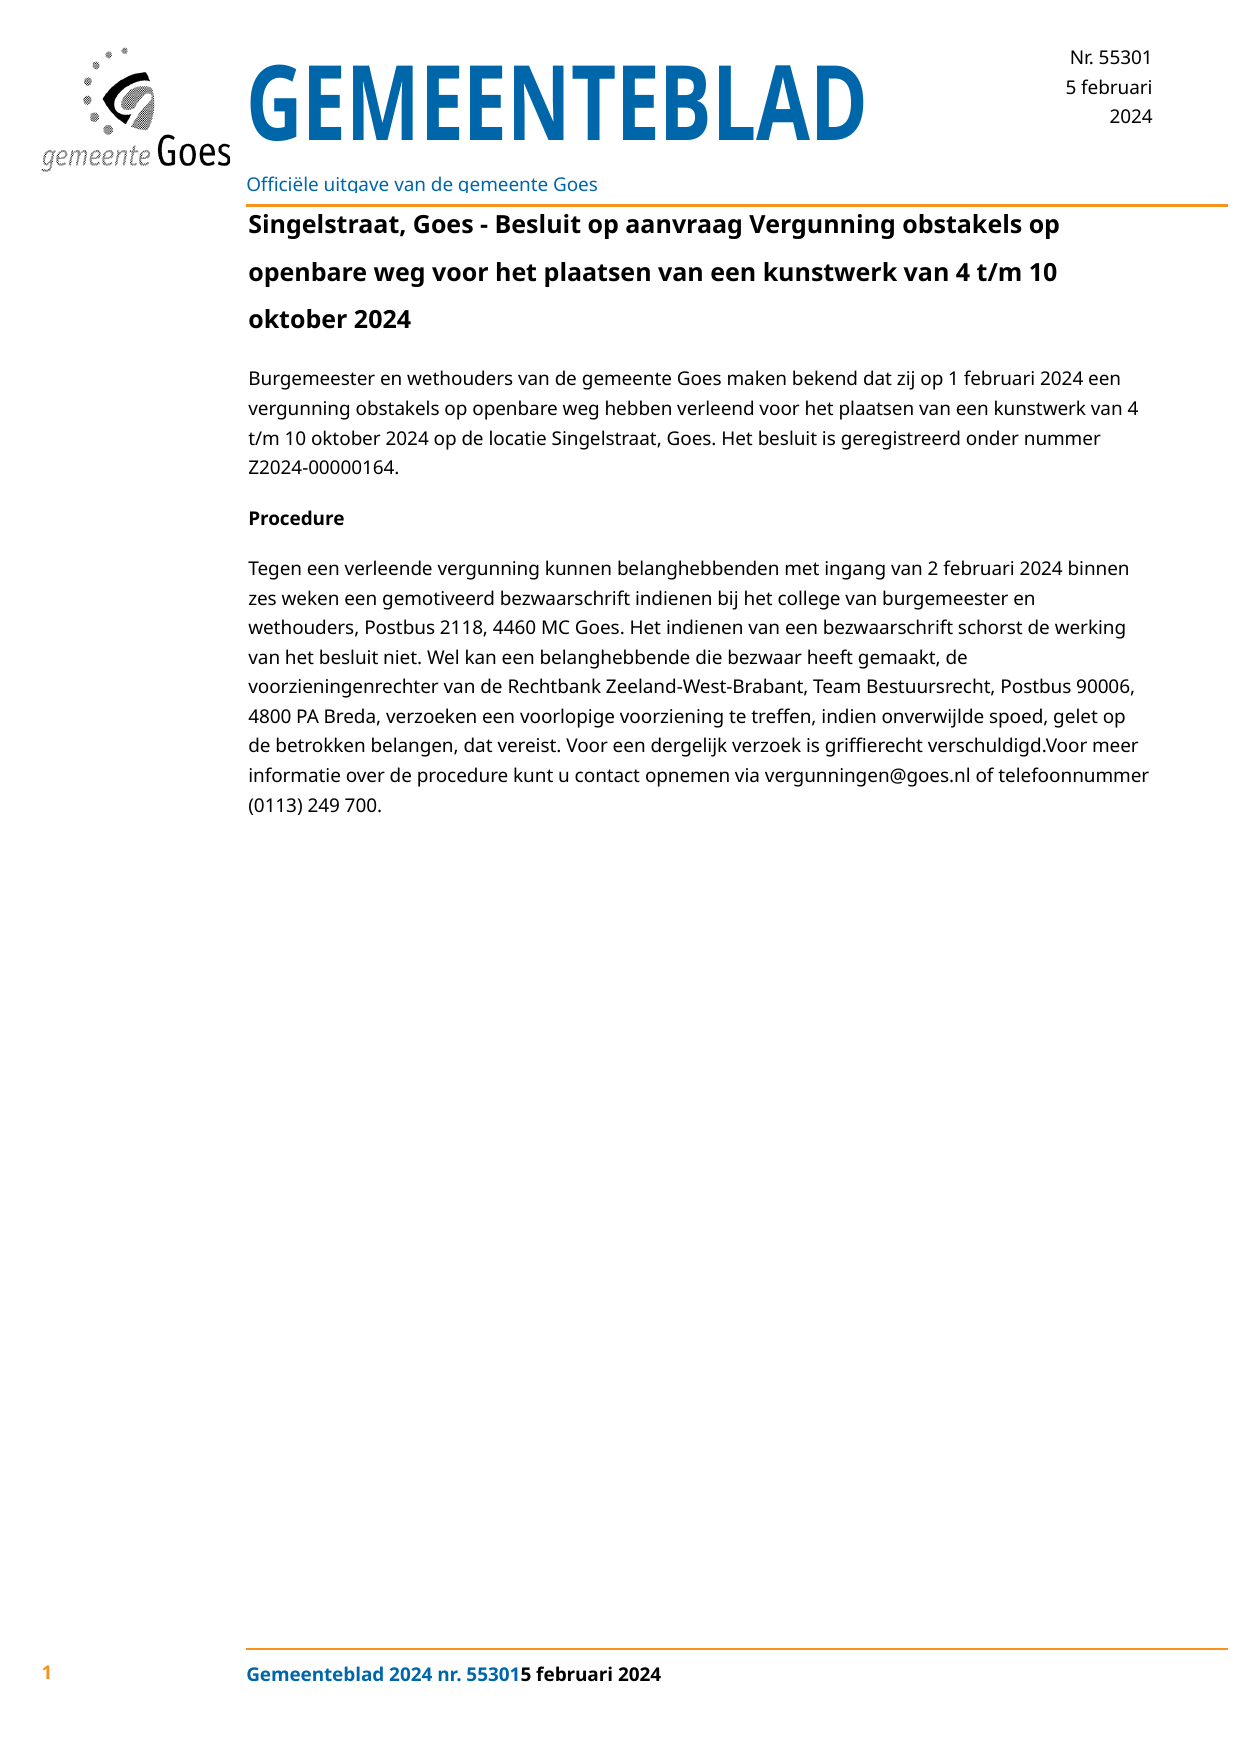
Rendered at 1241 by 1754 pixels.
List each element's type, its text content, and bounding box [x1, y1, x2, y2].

text Tegen een verleende vergunning kunnen belanghebbenden met ingang van 2 februari 2024 binnen zes weken een gemotiveerd bezwaarschrift indienen bij het college van burgemeester en wethouders, Postbus 2118, 4460 MC Goes. Het indienen van een bezwaarschrift schorst de werking van het besluit niet. Wel kan een belanghebbende die bezwaar heeft gemaakt, de voorzieningenrechter van de Rechtbank Zeeland-West-Brabant, Team Bestuursrecht, Postbus 90006, 4800 PA Breda, verzoeken een voorlopige voorziening te treffen, indien onverwijlde spoed, gelet op de betrokken belangen, dat vereist. Voor een dergelijk verzoek is griffierecht verschuldigd.Voor meer informatie over de procedure kunt u contact opnemen via vergunningen@goes.nl of telefoonnummer (0113) 249 700. [248, 555, 1152, 817]
text Burgemeester en wethouders van de gemeente Goes maken bekend dat zij op 1 februari 2024 een vergunning obstakels op openbare weg hebben verleend voor het plaatsen van een kunstwerk van 4 t/m 10 oktober 2024 op de locatie Singelstraat, Goes. Het besluit is geregistreerd onder nummer Z2024-00000164. [248, 366, 1152, 480]
picture [41, 47, 231, 172]
text Singelstraat, Goes - Besluit op aanvraag Vergunning obstakels op openbare weg voor het plaatsen van een kunstwerk van 4 t/m 10 oktober 2024 [248, 207, 1152, 336]
text Procedure [248, 505, 1152, 530]
